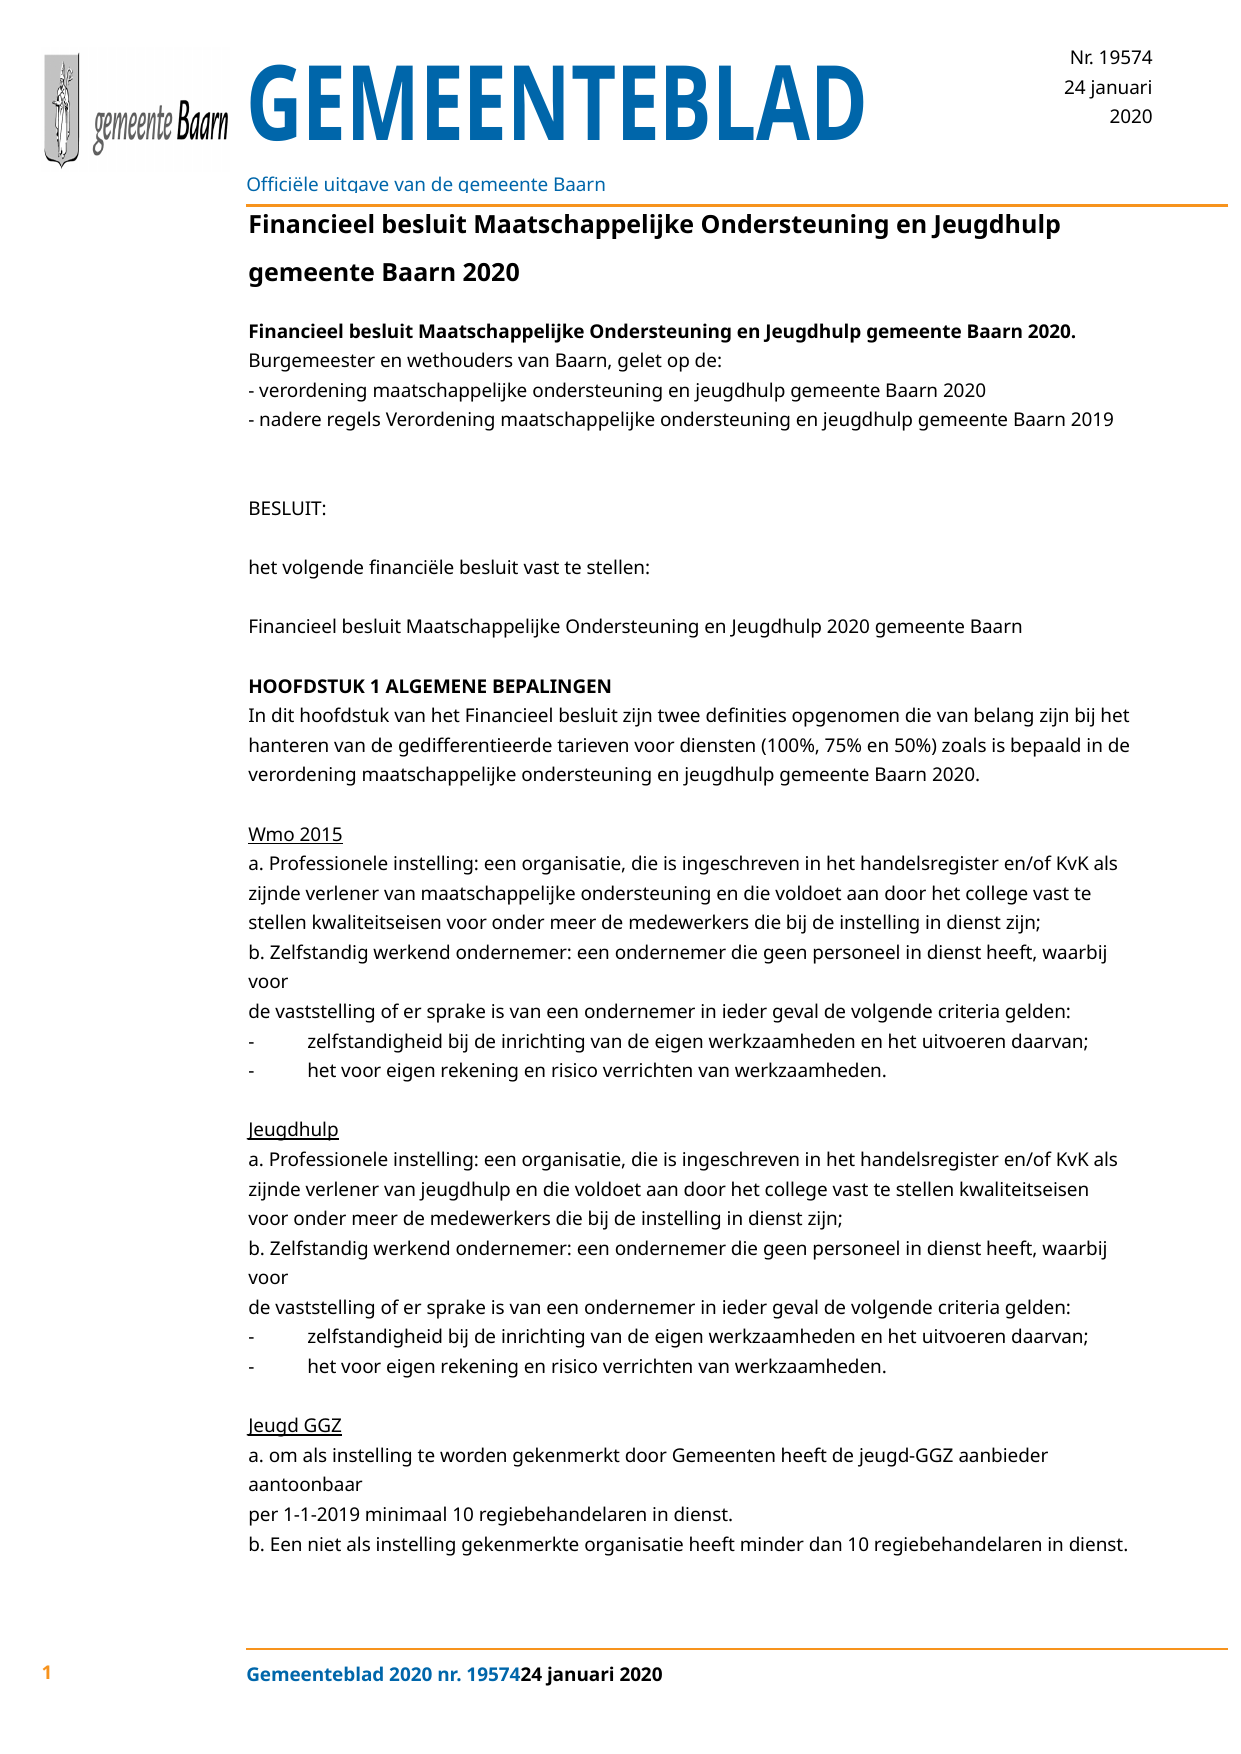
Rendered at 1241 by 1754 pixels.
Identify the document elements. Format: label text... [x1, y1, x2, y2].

text het volgende financiële besluit vast te stellen: [248, 554, 1152, 580]
text Financieel besluit Maatschappelijke Ondersteuning en Jeugdhulp gemeente Baarn 2020. [248, 318, 1152, 344]
text voor onder meer de medewerkers die bij de instelling in dienst zijn; [248, 1205, 1152, 1231]
text - nadere regels Verordening maatschappelijke ondersteuning en jeugdhulp gemeente Baarn 2019 [248, 407, 1152, 432]
text In dit hoofdstuk van het Financieel besluit zijn twee definities opgenomen die van belang zijn bij het hanteren van de gedifferentieerde tarieven voor diensten (100%, 75% en 50%) zoals is bepaald in de verordening maatschappelijke ondersteuning en jeugdhulp gemeente Baarn 2020. [248, 702, 1152, 787]
text Burgemeester en wethouders van Baarn, gelet op de: [248, 347, 1152, 373]
text b. Zelfstandig werkend ondernemer: een ondernemer die geen personeel in dienst heeft, waarbij voor [248, 1235, 1152, 1290]
text Jeugdhulp [248, 1117, 1152, 1142]
text Wmo 2015 [248, 821, 1152, 847]
list zelfstandigheid bij de inrichting van de eigen werkzaamheden en het uitvoeren daarvan; [248, 1028, 1152, 1054]
text b. Zelfstandig werkend ondernemer: een ondernemer die geen personeel in dienst heeft, waarbij voor [248, 939, 1152, 994]
text stellen kwaliteitseisen voor onder meer de medewerkers die bij de instelling in dienst zijn; [248, 909, 1152, 935]
list het voor eigen rekening en risico verrichten van werkzaamheden. [248, 1057, 1152, 1083]
text a. Professionele instelling: een organisatie, die is ingeschreven in het handelsregister en/of KvK als [248, 1146, 1152, 1172]
text a. om als instelling te worden gekenmerkt door Gemeenten heeft de jeugd-GGZ aanbieder aantoonbaar [248, 1442, 1152, 1497]
text de vaststelling of er sprake is van een ondernemer in ieder geval de volgende criteria gelden: [248, 1294, 1152, 1320]
text - verordening maatschappelijke ondersteuning en jeugdhulp gemeente Baarn 2020 [248, 377, 1152, 403]
text BESLUIT: [248, 495, 1152, 521]
text b. Een niet als instelling gekenmerkte organisatie heeft minder dan 10 regiebehandelaren in dienst. [248, 1531, 1152, 1557]
text per 1-1-2019 minimaal 10 regiebehandelaren in dienst. [248, 1501, 1152, 1527]
text zijnde verlener van jeugdhulp en die voldoet aan door het college vast te stellen kwaliteitseisen [248, 1176, 1152, 1202]
list het voor eigen rekening en risico verrichten van werkzaamheden. [248, 1353, 1152, 1379]
text HOOFDSTUK 1 ALGEMENE BEPALINGEN [248, 673, 1152, 699]
text Financieel besluit Maatschappelijke Ondersteuning en Jeugdhulp 2020 gemeente Baarn [248, 614, 1152, 639]
text zijnde verlener van maatschappelijke ondersteuning en die voldoet aan door het college vast te [248, 880, 1152, 906]
text a. Professionele instelling: een organisatie, die is ingeschreven in het handelsregister en/of KvK als [248, 850, 1152, 876]
picture [41, 47, 231, 172]
list zelfstandigheid bij de inrichting van de eigen werkzaamheden en het uitvoeren daarvan; [248, 1324, 1152, 1349]
text Jeugd GGZ [248, 1412, 1152, 1438]
text de vaststelling of er sprake is van een ondernemer in ieder geval de volgende criteria gelden: [248, 998, 1152, 1024]
text Financieel besluit Maatschappelijke Ondersteuning en Jeugdhulp gemeente Baarn 2020 [248, 207, 1152, 288]
